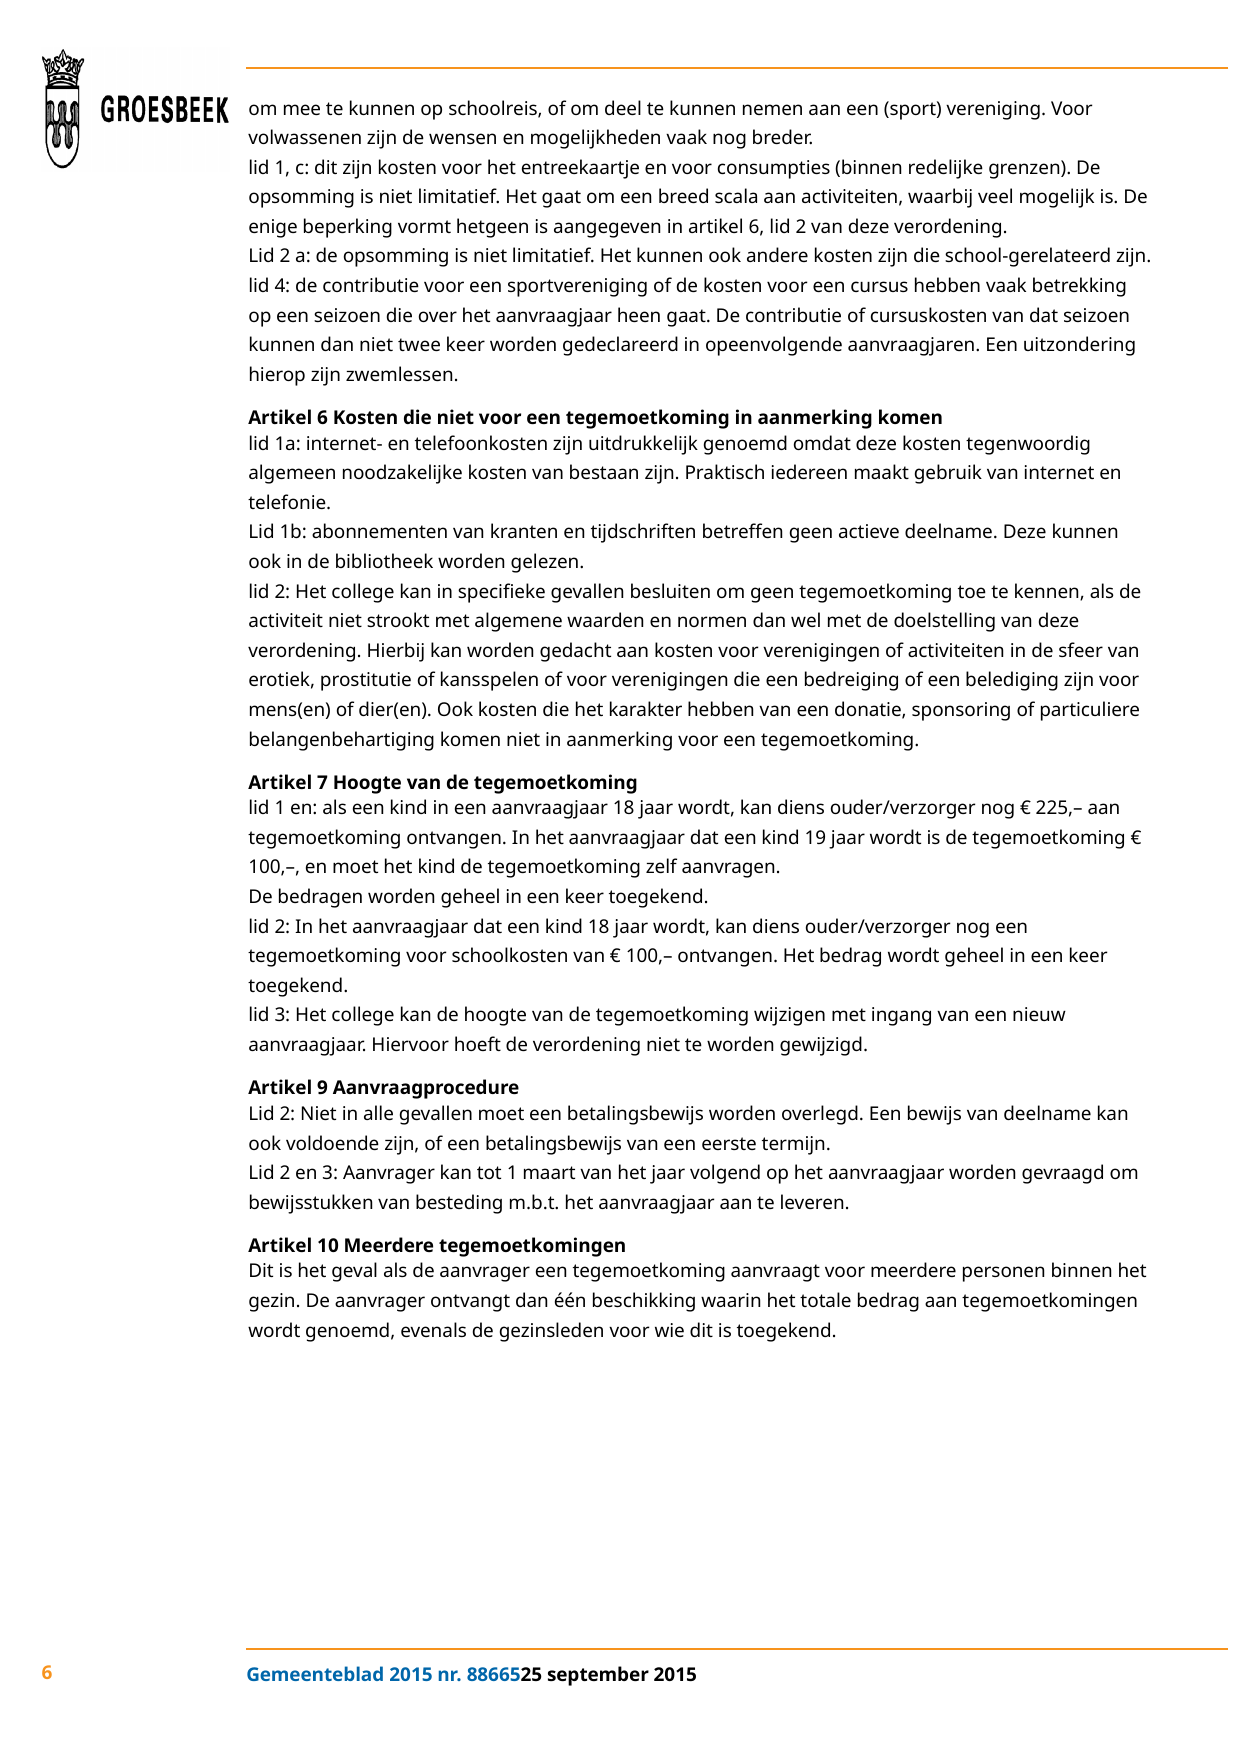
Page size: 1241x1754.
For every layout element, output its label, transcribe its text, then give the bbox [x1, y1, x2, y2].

text Lid 2: Niet in alle gevallen moet een betalingsbewijs worden overlegd. Een bewijs van deelname kan ook voldoende zijn, of een betalingsbewijs van een eerste termijn. [248, 1100, 1152, 1155]
text lid 2: In het aanvraagjaar dat een kind 18 jaar wordt, kan diens ouder/verzorger nog een tegemoetkoming voor schoolkosten van € 100,– ontvangen. Het bedrag wordt geheel in een keer toegekend. [248, 913, 1152, 998]
text Lid 1b: abonnementen van kranten en tijdschriften betreffen geen actieve deelname. Deze kunnen ook in de bibliotheek worden gelezen. [248, 519, 1152, 574]
text Artikel 6 Kosten die niet voor een tegemoetkoming in aanmerking komen [248, 404, 1152, 430]
text De bedragen worden geheel in een keer toegekend. [248, 883, 1152, 909]
text Artikel 10 Meerdere tegemoetkomingen [248, 1232, 1152, 1258]
text lid 4: de contributie voor een sportvereniging of de kosten voor een cursus hebben vaak betrekking op een seizoen die over het aanvraagjaar heen gaat. De contributie of cursuskosten van dat seizoen kunnen dan niet twee keer worden gedeclareerd in opeenvolgende aanvraagjaren. Een uitzondering hierop zijn zwemlessen. [248, 272, 1152, 387]
text Artikel 7 Hoogte van de tegemoetkoming [248, 769, 1152, 794]
text om mee te kunnen op schoolreis, of om deel te kunnen nemen aan een (sport) vereniging. Voor volwassenen zijn de wensen en mogelijkheden vaak nog breder. [248, 95, 1152, 150]
text lid 3: Het college kan de hoogte van de tegemoetkoming wijzigen met ingang van een nieuw aanvraagjaar. Hiervoor hoeft de verordening niet te worden gewijzigd. [248, 1002, 1152, 1057]
text lid 1, c: dit zijn kosten voor het entreekaartje en voor consumpties (binnen redelijke grenzen). De opsomming is niet limitatief. Het gaat om een breed scala aan activiteiten, waarbij veel mogelijk is. De enige beperking vormt hetgeen is aangegeven in artikel 6, lid 2 van deze verordening. [248, 154, 1152, 239]
text lid 1a: internet- en telefoonkosten zijn uitdrukkelijk genoemd omdat deze kosten tegenwoordig algemeen noodzakelijke kosten van bestaan zijn. Praktisch iedereen maakt gebruik van internet en telefonie. [248, 430, 1152, 515]
text lid 1 en: als een kind in een aanvraagjaar 18 jaar wordt, kan diens ouder/verzorger nog € 225,– aan tegemoetkoming ontvangen. In het aanvraagjaar dat een kind 19 jaar wordt is de tegemoetkoming € 100,–, en moet het kind de tegemoetkoming zelf aanvragen. [248, 794, 1152, 879]
text Lid 2 en 3: Aanvrager kan tot 1 maart van het jaar volgend op het aanvraagjaar worden gevraagd om bewijsstukken van besteding m.b.t. het aanvraagjaar aan te leveren. [248, 1159, 1152, 1214]
text Dit is het geval als de aanvrager een tegemoetkoming aanvraagt voor meerdere personen binnen het gezin. De aanvrager ontvangt dan één beschikking waarin het totale bedrag aan tegemoetkomingen wordt genoemd, evenals de gezinsleden voor wie dit is toegekend. [248, 1258, 1152, 1343]
text Lid 2 a: de opsomming is niet limitatief. Het kunnen ook andere kosten zijn die school-gerelateerd zijn. [248, 243, 1152, 268]
text lid 2: Het college kan in specifieke gevallen besluiten om geen tegemoetkoming toe te kennen, als de activiteit niet strookt met algemene waarden en normen dan wel met de doelstelling van deze verordening. Hierbij kan worden gedacht aan kosten voor verenigingen of activiteiten in de sfeer van erotiek, prostitutie of kansspelen of voor verenigingen die een bedreiging of een belediging zijn voor mens(en) of dier(en). Ook kosten die het karakter hebben van een donatie, sponsoring of particuliere belangenbehartiging komen niet in aanmerking voor een tegemoetkoming. [248, 578, 1152, 751]
text Artikel 9 Aanvraagprocedure [248, 1074, 1152, 1100]
picture [41, 47, 231, 172]
